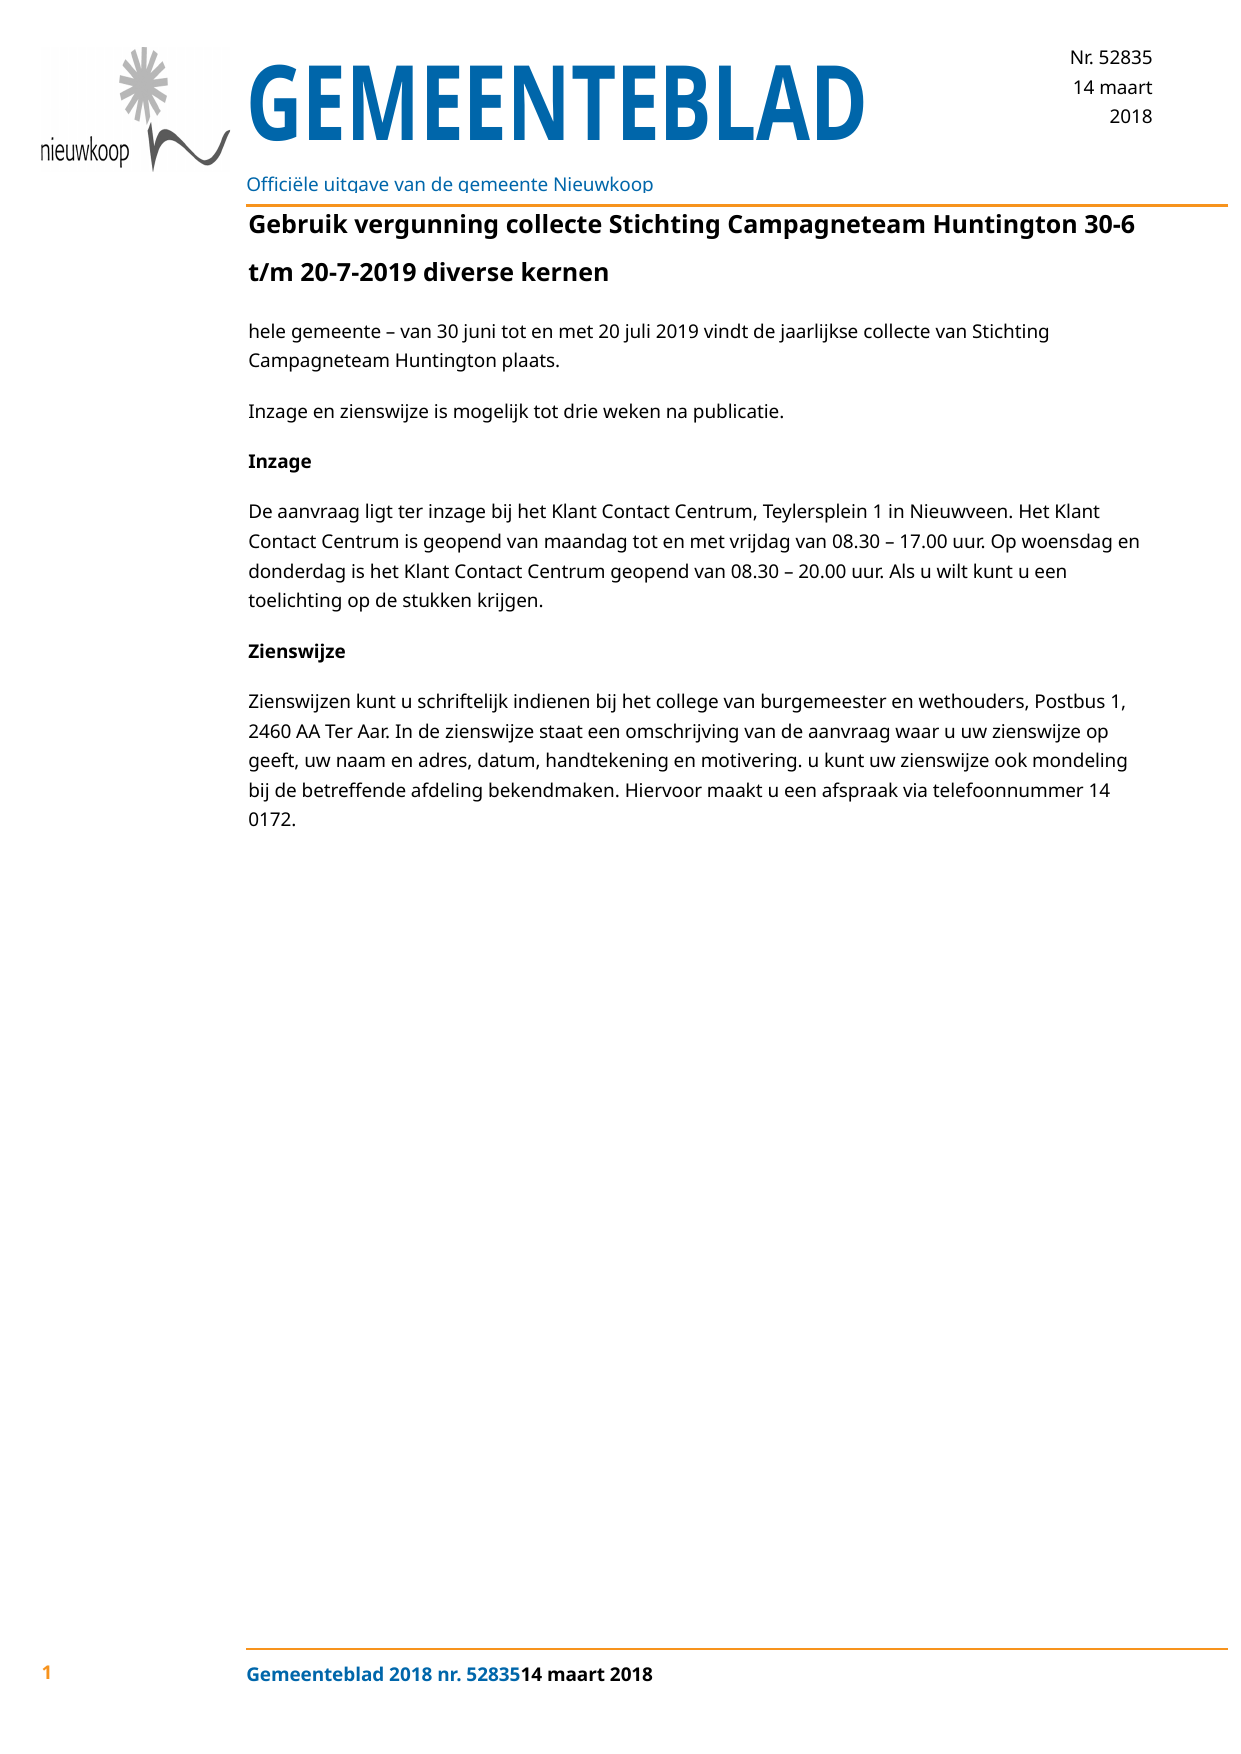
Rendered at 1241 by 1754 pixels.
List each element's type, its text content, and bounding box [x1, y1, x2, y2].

picture [41, 47, 231, 172]
text Zienswijze [248, 638, 1152, 664]
text Zienswijzen kunt u schriftelijk indienen bij het college van burgemeester en wethouders, Postbus 1, 2460 AA Ter Aar. In de zienswijze staat een omschrijving van de aanvraag waar u uw zienswijze op geeft, uw naam en adres, datum, handtekening en motivering. u kunt uw zienswijze ook mondeling bij de betreffende afdeling bekendmaken. Hiervoor maakt u een afspraak via telefoonnummer 14 0172. [248, 688, 1152, 832]
text Gebruik vergunning collecte Stichting Campagneteam Huntington 30-6 t/m 20-7-2019 diverse kernen [248, 207, 1152, 288]
text hele gemeente – van 30 juni tot en met 20 juli 2019 vindt de jaarlijkse collecte van Stichting Campagneteam Huntington plaats. [248, 318, 1152, 373]
text De aanvraag ligt ter inzage bij het Klant Contact Centrum, Teylersplein 1 in Nieuwveen. Het Klant Contact Centrum is geopend van maandag tot en met vrijdag van 08.30 – 17.00 uur. Op woensdag en donderdag is het Klant Contact Centrum geopend van 08.30 – 20.00 uur. Als u wilt kunt u een toelichting op de stukken krijgen. [248, 499, 1152, 613]
text Inzage en zienswijze is mogelijk tot drie weken na publicatie. [248, 398, 1152, 424]
text Inzage [248, 448, 1152, 474]
